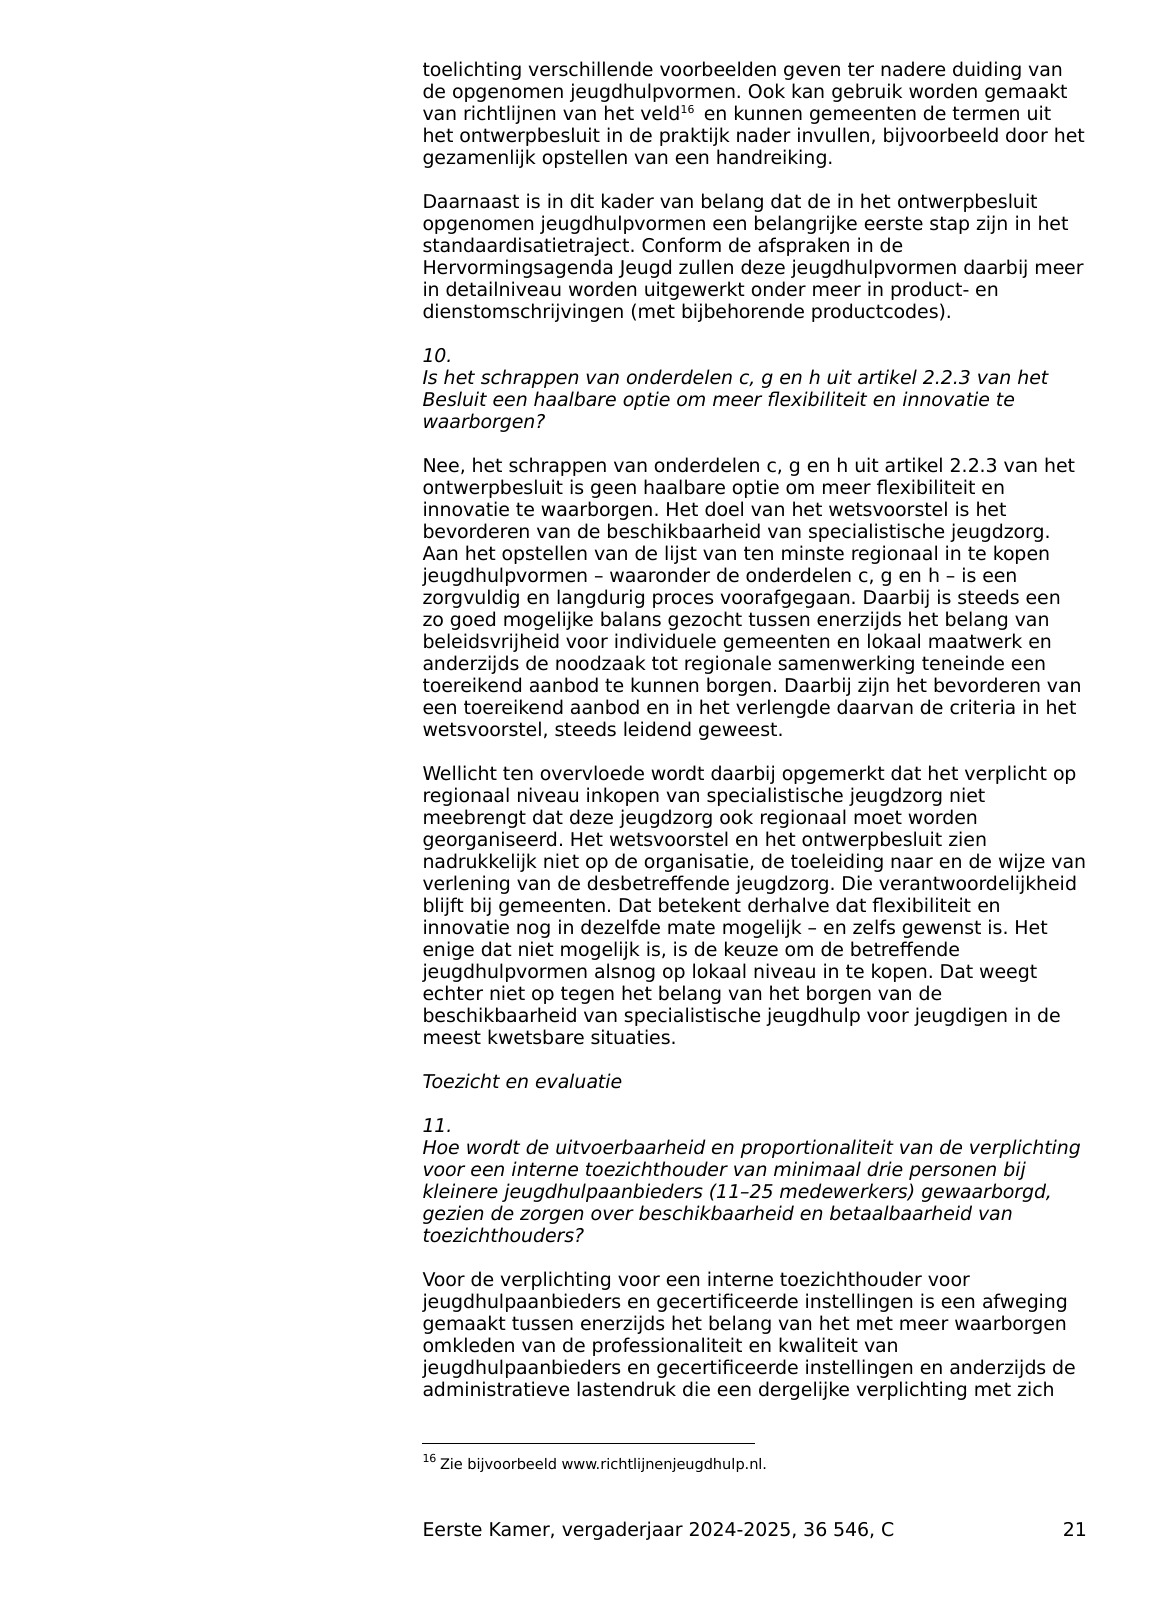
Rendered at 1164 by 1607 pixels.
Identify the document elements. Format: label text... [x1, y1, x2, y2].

text 11. [422, 1115, 1087, 1137]
text Nee, het schrappen van onderdelen c, g en h uit artikel 2.2.3 van het ontwerpbesluit is geen haalbare optie om meer flexibiliteit en innovatie te waarborgen. Het doel van het wetsvoorstel is het bevorderen van de beschikbaarheid van specialistische jeugdzorg. Aan het opstellen van de lijst van ten minste regionaal in te kopen jeugdhulpvormen – waaronder de onderdelen c, g en h – is een zorgvuldig en langdurig proces voorafgegaan. Daarbij is steeds een zo goed mogelijke balans gezocht tussen enerzijds het belang van beleidsvrijheid voor individuele gemeenten en lokaal maatwerk en anderzijds de noodzaak tot regionale samenwerking teneinde een toereikend aanbod te kunnen borgen. Daarbij zijn het bevorderen van een toereikend aanbod en in het verlengde daarvan de criteria in het wetsvoorstel, steeds leidend geweest. [422, 455, 1087, 741]
text Zie bijvoorbeeld www.richtlijnenjeugdhulp.nl. [422, 1452, 1087, 1474]
text Is het schrappen van onderdelen c, g en h uit artikel 2.2.3 van het Besluit een haalbare optie om meer flexibiliteit en innovatie te waarborgen? [422, 367, 1087, 433]
text toelichting verschillende voorbeelden geven ter nadere duiding van de opgenomen jeugdhulpvormen. Ook kan gebruik worden gemaakt van richtlijnen van het veld en kunnen gemeenten de termen uit het ontwerpbesluit in de praktijk nader invullen, bijvoorbeeld door het gezamenlijk opstellen van een handreiking. [422, 59, 1087, 169]
text Wellicht ten overvloede wordt daarbij opgemerkt dat het verplicht op regionaal niveau inkopen van specialistische jeugdzorg niet meebrengt dat deze jeugdzorg ook regionaal moet worden georganiseerd. Het wetsvoorstel en het ontwerpbesluit zien nadrukkelijk niet op de organisatie, de toeleiding naar en de wijze van verlening van de desbetreffende jeugdzorg. Die verantwoordelijkheid blijft bij gemeenten. Dat betekent derhalve dat flexibiliteit en innovatie nog in dezelfde mate mogelijk – en zelfs gewenst is. Het enige dat niet mogelijk is, is de keuze om de betreffende jeugdhulpvormen alsnog op lokaal niveau in te kopen. Dat weegt echter niet op tegen het belang van het borgen van de beschikbaarheid van specialistische jeugdhulp voor jeugdigen in de meest kwetsbare situaties. [422, 763, 1087, 1049]
subtitle Toezicht en evaluatie [422, 1071, 1087, 1093]
text 10. [422, 345, 1087, 367]
text Voor de verplichting voor een interne toezichthouder voor jeugdhulpaanbieders en gecertificeerde instellingen is een afweging gemaakt tussen enerzijds het belang van het met meer waarborgen omkleden van de professionaliteit en kwaliteit van jeugdhulpaanbieders en gecertificeerde instellingen en anderzijds de administratieve lastendruk die een dergelijke verplichting met zich [422, 1269, 1087, 1401]
text Hoe wordt de uitvoerbaarheid en proportionaliteit van de verplichting voor een interne toezichthouder van minimaal drie personen bij kleinere jeugdhulpaanbieders (11–25 medewerkers) gewaarborgd, gezien de zorgen over beschikbaarheid en betaalbaarheid van toezichthouders? [422, 1137, 1087, 1247]
text Daarnaast is in dit kader van belang dat de in het ontwerpbesluit opgenomen jeugdhulpvormen een belangrijke eerste stap zijn in het standaardisatietraject. Conform de afspraken in de Hervormingsagenda Jeugd zullen deze jeugdhulpvormen daarbij meer in detailniveau worden uitgewerkt onder meer in product- en dienstomschrijvingen (met bijbehorende productcodes). [422, 191, 1087, 323]
